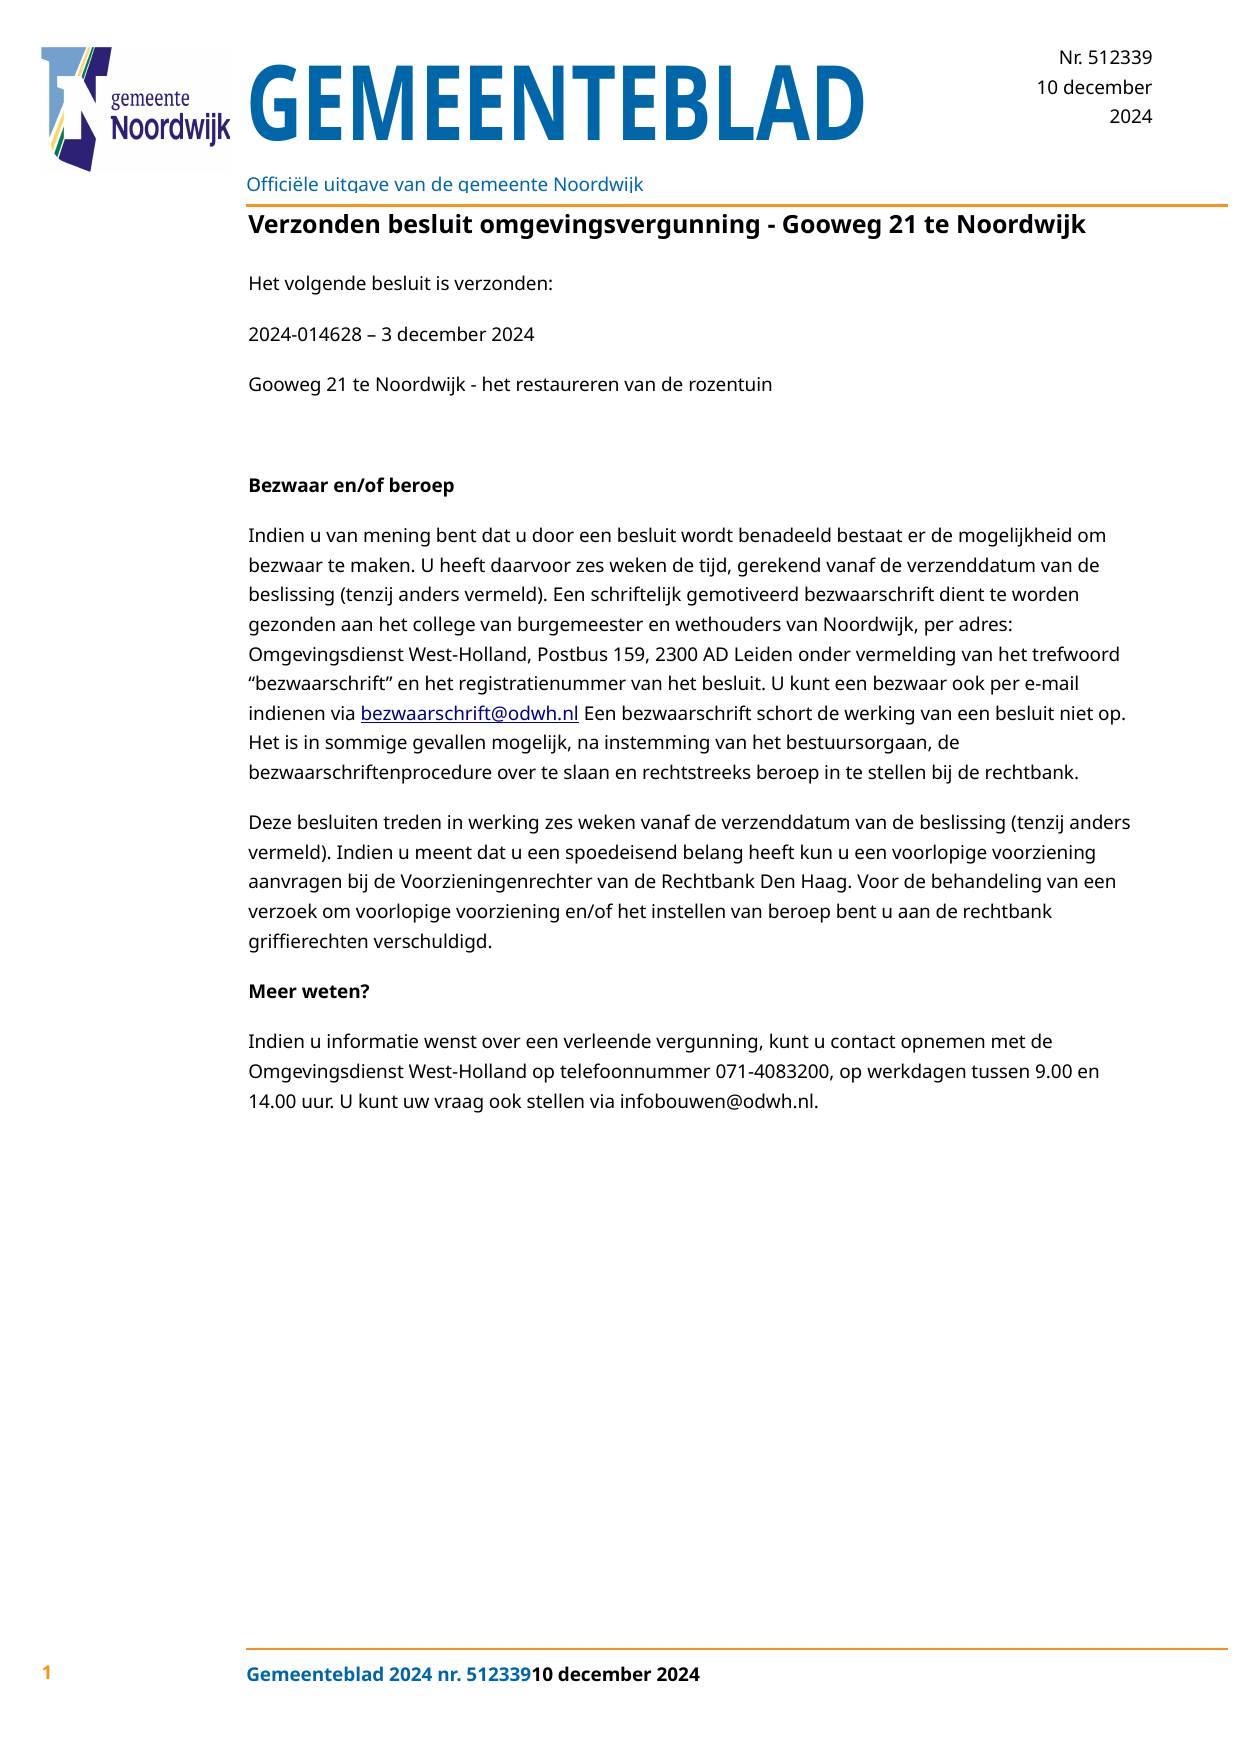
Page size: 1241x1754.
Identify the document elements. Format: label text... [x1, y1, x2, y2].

text Indien u informatie wenst over een verleende vergunning, kunt u contact opnemen met de Omgevingsdienst West-Holland op telefoonnummer 071-4083200, op werkdagen tussen 9.00 en 14.00 uur. U kunt uw vraag ook stellen via infobouwen@odwh.nl. [248, 1029, 1152, 1113]
picture [41, 47, 231, 172]
text Indien u van mening bent dat u door een besluit wordt benadeeld bestaat er de mogelijkheid om bezwaar te maken. U heeft daarvoor zes weken de tijd, gerekend vanaf de verzenddatum van de beslissing (tenzij anders vermeld). Een schriftelijk gemotiveerd bezwaarschrift dient te worden gezonden aan het college van burgemeester en wethouders van Noordwijk, per adres: Omgevingsdienst West-Holland, Postbus 159, 2300 AD Leiden onder vermelding van het trefwoord “bezwaarschrift” en het registratienummer van het besluit. U kunt een bezwaar ook per e-mail indienen via bezwaarschrift@odwh.nl Een bezwaarschrift schort de werking van een besluit niet op. Het is in sommige gevallen mogelijk, na instemming van het bestuursorgaan, de bezwaarschriftenprocedure over te slaan en rechtstreeks beroep in te stellen bij de rechtbank. [248, 522, 1152, 785]
text Verzonden besluit omgevingsvergunning - Gooweg 21 te Noordwijk [248, 207, 1152, 241]
text Deze besluiten treden in werking zes weken vanaf de verzenddatum van de beslissing (tenzij anders vermeld). Indien u meent dat u een spoedeisend belang heeft kun u een voorlopige voorziening aanvragen bij de Voorzieningenrechter van de Rechtbank Den Haag. Voor de behandeling van een verzoek om voorlopige voorziening en/of het instellen van beroep bent u aan de rechtbank griffierechten verschuldigd. [248, 809, 1152, 953]
text Meer weten? [248, 978, 1152, 1004]
text 2024-014628 – 3 december 2024 [248, 321, 1152, 346]
text Gooweg 21 te Noordwijk - het restaureren van de rozentuin [248, 371, 1152, 397]
text Het volgende besluit is verzonden: [248, 270, 1152, 296]
text Bezwaar en/of beroep [248, 472, 1152, 498]
